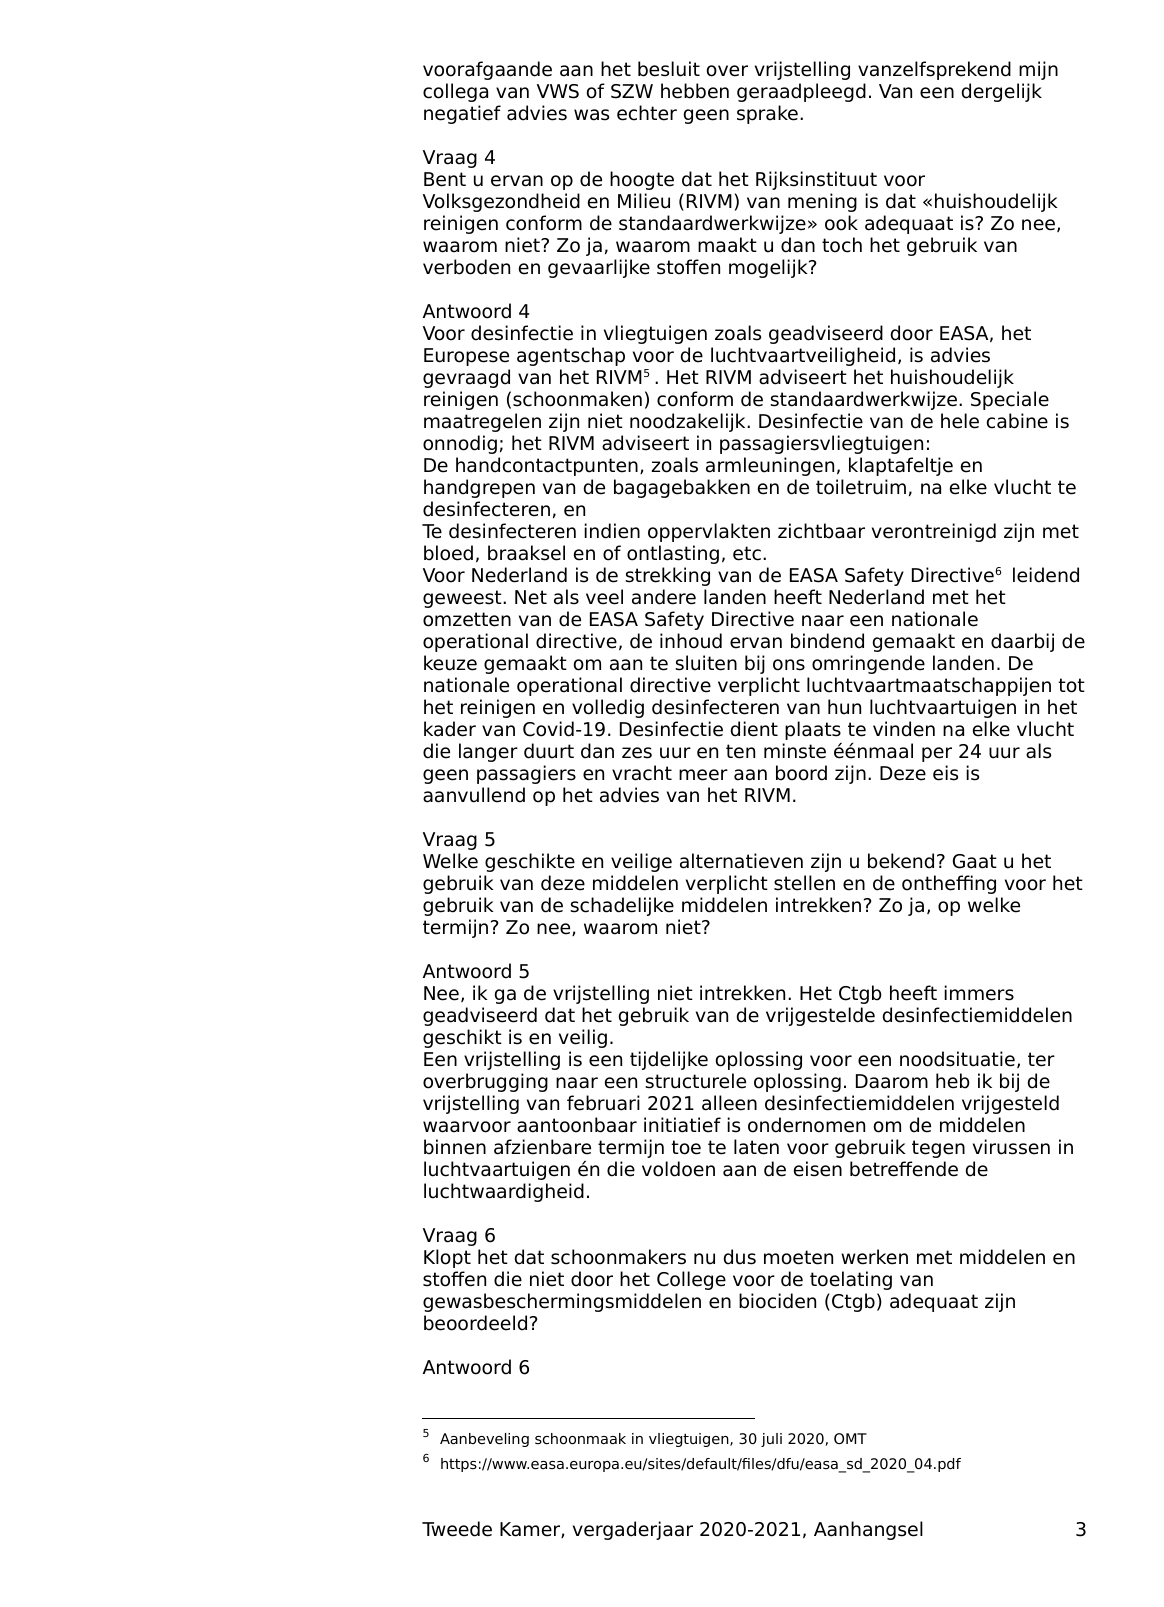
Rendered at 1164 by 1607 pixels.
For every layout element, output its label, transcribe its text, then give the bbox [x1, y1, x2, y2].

text Vraag 6 [422, 1225, 1087, 1247]
text Vraag 4 [422, 147, 1087, 169]
text Voor Nederland is de strekking van de EASA Safety Directive leidend geweest. Net als veel andere landen heeft Nederland met het omzetten van de EASA Safety Directive naar een nationale operational directive, de inhoud ervan bindend gemaakt en daarbij de keuze gemaakt om aan te sluiten bij ons omringende landen. De nationale operational directive verplicht luchtvaartmaatschappijen tot het reinigen en volledig desinfecteren van hun luchtvaartuigen in het kader van Covid-19. Desinfectie dient plaats te vinden na elke vlucht die langer duurt dan zes uur en ten minste éénmaal per 24 uur als geen passagiers en vracht meer aan boord zijn. Deze eis is aanvullend op het advies van het RIVM. [422, 565, 1087, 807]
text Antwoord 6 [422, 1357, 1087, 1379]
text Een vrijstelling is een tijdelijke oplossing voor een noodsituatie, ter overbrugging naar een structurele oplossing. Daarom heb ik bij de vrijstelling van februari 2021 alleen desinfectiemiddelen vrijgesteld waarvoor aantoonbaar initiatief is ondernomen om de middelen binnen afzienbare termijn toe te laten voor gebruik tegen virussen in luchtvaartuigen én die voldoen aan de eisen betreffende de luchtwaardigheid. [422, 1049, 1087, 1203]
text Te desinfecteren indien oppervlakten zichtbaar verontreinigd zijn met bloed, braaksel en of ontlasting, etc. [422, 521, 1087, 565]
text Aanbeveling schoonmaak in vliegtuigen, 30 juli 2020, OMT [422, 1427, 1087, 1449]
text voorafgaande aan het besluit over vrijstelling vanzelfsprekend mijn collega van VWS of SZW hebben geraadpleegd. Van een dergelijk negatief advies was echter geen sprake. [422, 59, 1087, 125]
text Vraag 5 [422, 829, 1087, 851]
text Bent u ervan op de hoogte dat het Rijksinstituut voor Volksgezondheid en Milieu (RIVM) van mening is dat «huishoudelijk reinigen conform de standaardwerkwijze» ook adequaat is? Zo nee, waarom niet? Zo ja, waarom maakt u dan toch het gebruik van verboden en gevaarlijke stoffen mogelijk? [422, 169, 1087, 279]
text Nee, ik ga de vrijstelling niet intrekken. Het Ctgb heeft immers geadviseerd dat het gebruik van de vrijgestelde desinfectiemiddelen geschikt is en veilig. [422, 983, 1087, 1049]
text Voor desinfectie in vliegtuigen zoals geadviseerd door EASA, het Europese agentschap voor de luchtvaartveiligheid, is advies gevraagd van het RIVM. Het RIVM adviseert het huishoudelijk reinigen (schoonmaken) conform de standaardwerkwijze. Speciale maatregelen zijn niet noodzakelijk. Desinfectie van de hele cabine is onnodig; het RIVM adviseert in passagiersvliegtuigen: [422, 323, 1087, 455]
text https://www.easa.europa.eu/sites/default/files/dfu/easa_sd_2020_04.pdf [422, 1452, 1087, 1474]
text Antwoord 5 [422, 961, 1087, 983]
text Klopt het dat schoonmakers nu dus moeten werken met middelen en stoffen die niet door het College voor de toelating van gewasbeschermingsmiddelen en biociden (Ctgb) adequaat zijn beoordeeld? [422, 1247, 1087, 1335]
text De handcontactpunten, zoals armleuningen, klaptafeltje en handgrepen van de bagagebakken en de toiletruim, na elke vlucht te desinfecteren, en [422, 455, 1087, 521]
text Antwoord 4 [422, 301, 1087, 323]
text Welke geschikte en veilige alternatieven zijn u bekend? Gaat u het gebruik van deze middelen verplicht stellen en de ontheffing voor het gebruik van de schadelijke middelen intrekken? Zo ja, op welke termijn? Zo nee, waarom niet? [422, 851, 1087, 939]
